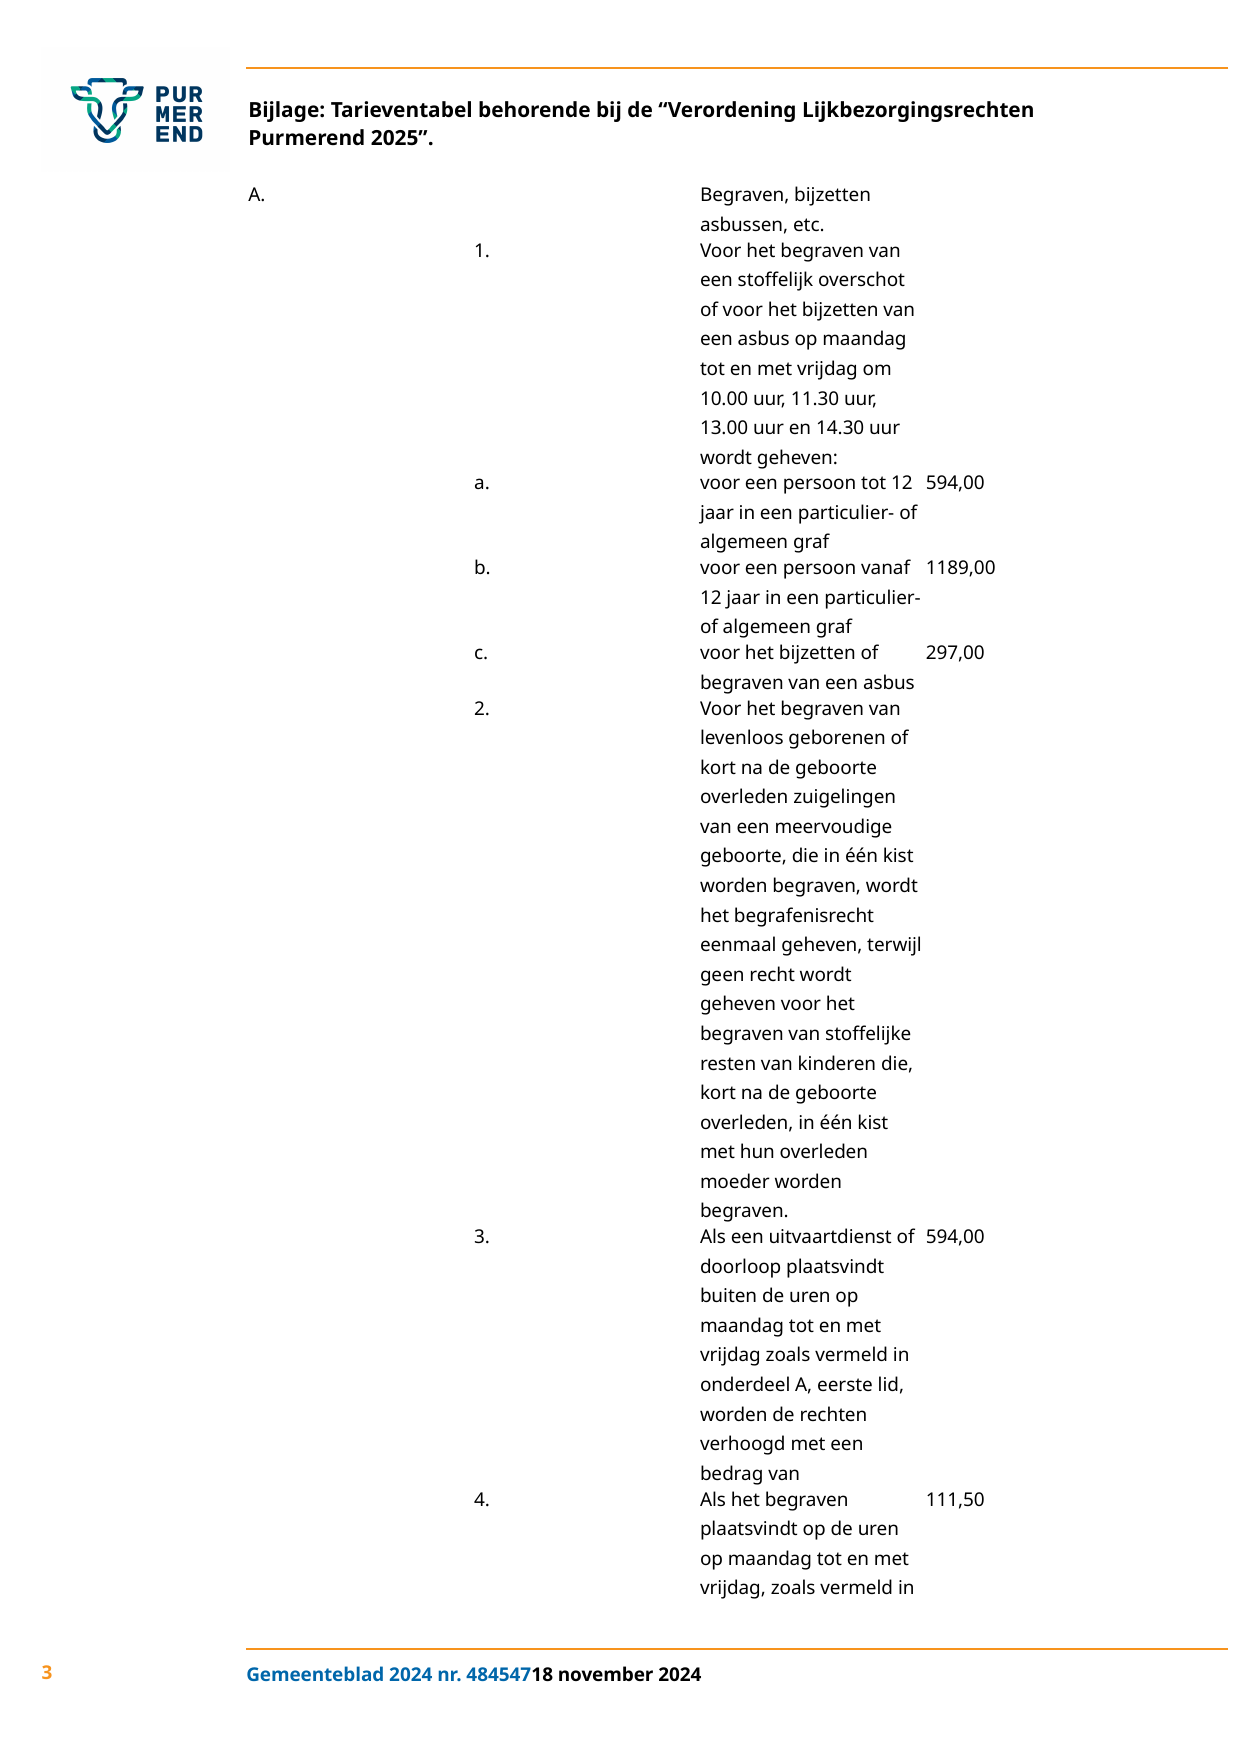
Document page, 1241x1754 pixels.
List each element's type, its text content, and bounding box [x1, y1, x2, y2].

picture [41, 47, 231, 172]
table_cell Voor het begraven van een stoffelijk overschot of voor het bijzetten van een asbus op maandag tot en met vrijdag om 10.00 uur, 11.30 uur, 13.00 uur en 14.30 uur wordt geheven: [700, 237, 926, 469]
table_cell voor een persoon vanaf 12 jaar in een particulier- of algemeen graf [700, 555, 926, 639]
table_cell a. [474, 470, 700, 554]
table_cell Voor het begraven van levenloos geborenen of kort na de geboorte overleden zuigelingen van een meervoudige geboorte, die in één kist worden begraven, wordt het begrafenisrecht eenmaal geheven, terwijl geen recht wordt geheven voor het begraven van stoffelijke resten van kinderen die, kort na de geboorte overleden, in één kist met hun overleden moeder worden begraven. [700, 695, 926, 1223]
table_cell [248, 237, 474, 469]
table_cell [248, 1486, 474, 1600]
table_cell 1189,00 [926, 555, 1152, 639]
table_cell voor het bijzetten of begraven van een asbus [700, 639, 926, 695]
text Bijlage: Tarieventabel behorende bij de “Verordening Lijkbezorgingsrechten Purmerend 2025”. [248, 95, 1152, 152]
table_cell [926, 237, 1152, 469]
table_cell [926, 695, 1152, 1223]
table_cell [248, 639, 474, 695]
table_cell [248, 695, 474, 1223]
table_cell 2. [474, 695, 700, 1223]
table_cell [248, 470, 474, 554]
table_cell 594,00 [926, 1223, 1152, 1486]
table_header [926, 181, 1152, 237]
table_cell [248, 555, 474, 639]
table_header Begraven, bijzetten asbussen, etc. [700, 181, 926, 237]
table_cell Als het begraven plaatsvindt op de uren op maandag tot en met vrijdag, zoals vermeld in [700, 1486, 926, 1600]
table_cell b. [474, 555, 700, 639]
table_cell 111,50 [926, 1486, 1152, 1600]
table_cell Als een uitvaartdienst of doorloop plaatsvindt buiten de uren op maandag tot en met vrijdag zoals vermeld in onderdeel A, eerste lid, worden de rechten verhoogd met een bedrag van [700, 1223, 926, 1486]
table_cell 4. [474, 1486, 700, 1600]
table_cell voor een persoon tot 12 jaar in een particulier- of algemeen graf [700, 470, 926, 554]
table_cell [248, 1223, 474, 1486]
table_cell 297,00 [926, 639, 1152, 695]
table_cell 594,00 [926, 470, 1152, 554]
table_cell 1. [474, 237, 700, 469]
table_cell c. [474, 639, 700, 695]
table_header A. [248, 181, 474, 237]
table_header [474, 181, 700, 237]
table_cell 3. [474, 1223, 700, 1486]
